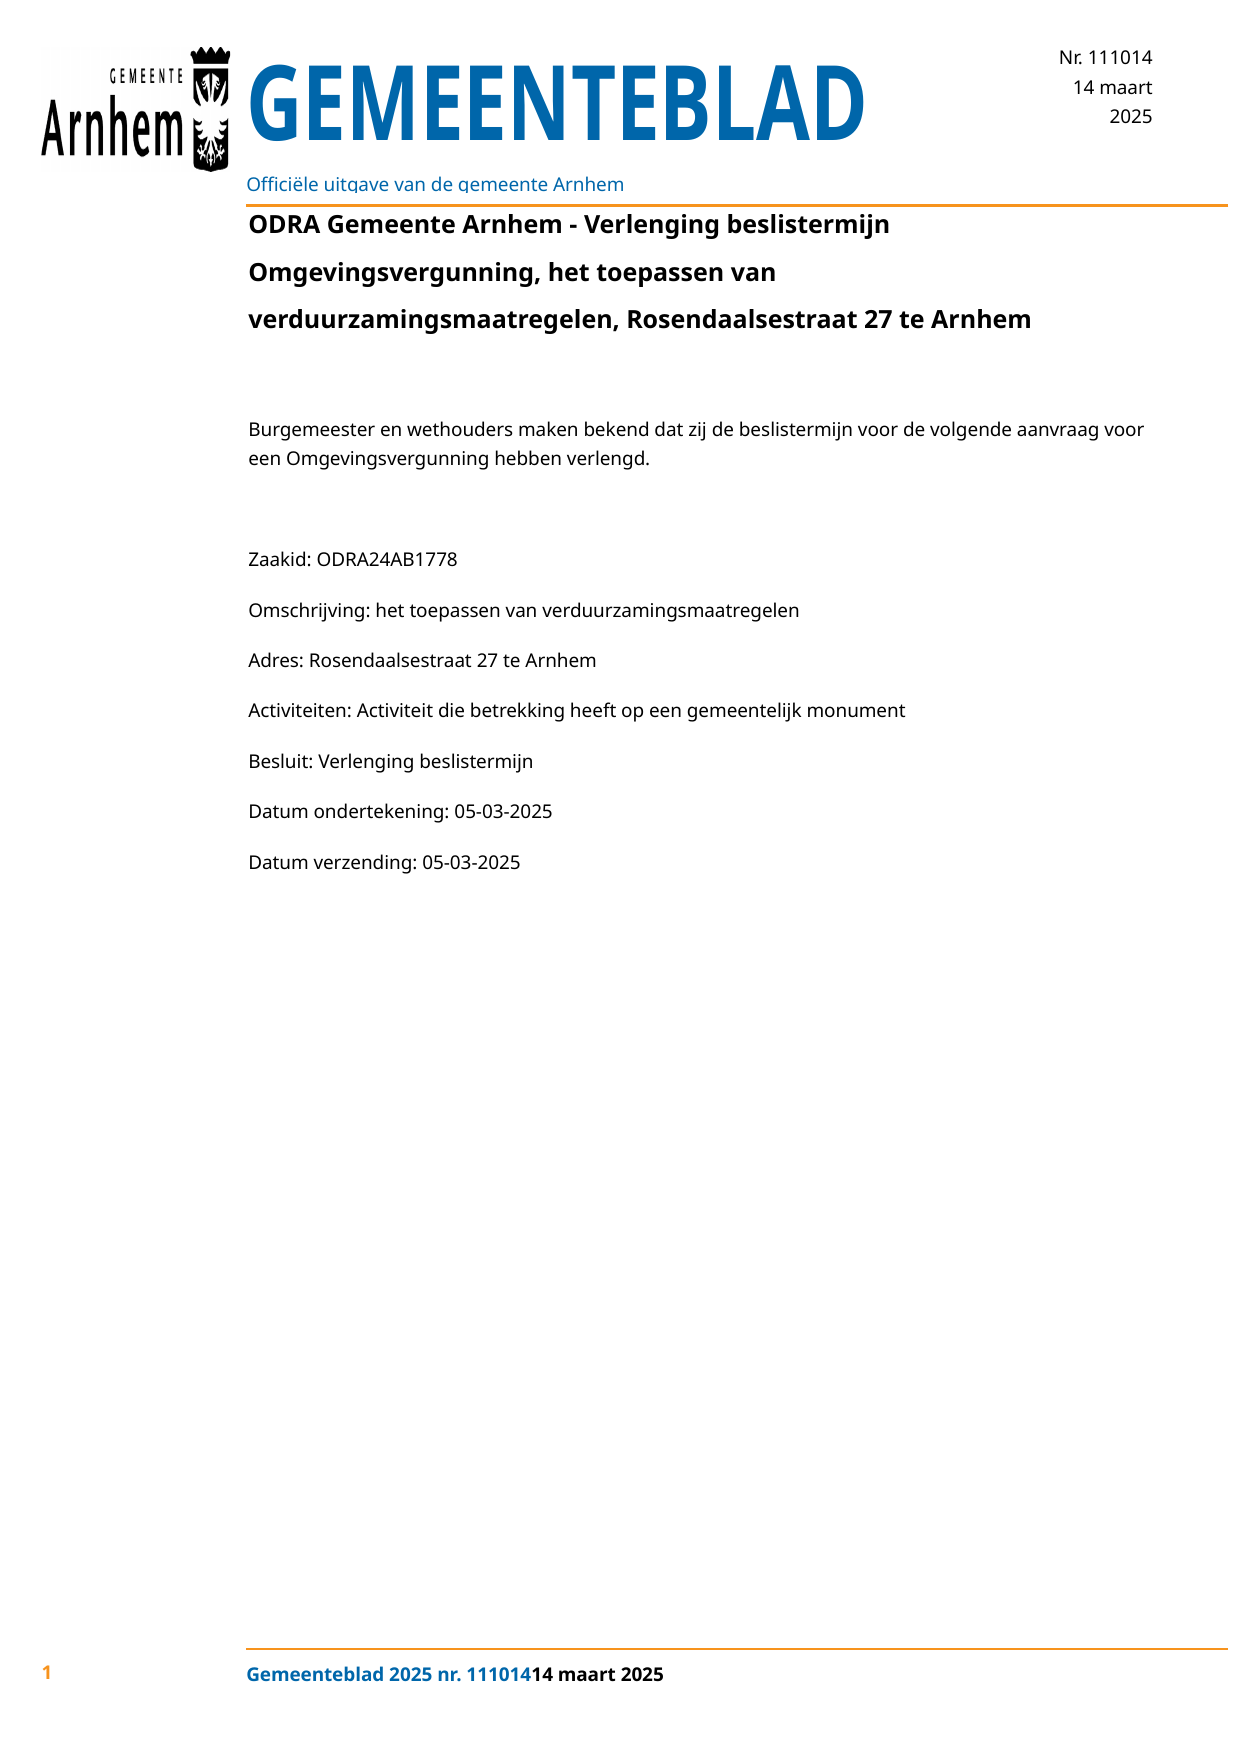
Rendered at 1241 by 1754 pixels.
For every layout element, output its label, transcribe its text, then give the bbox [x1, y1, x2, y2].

text Omschrijving: het toepassen van verduurzamingsmaatregelen [248, 597, 1152, 622]
text Datum ondertekening: 05-03-2025 [248, 798, 1152, 824]
text Zaakid: ODRA24AB1778 [248, 546, 1152, 572]
text Besluit: Verlenging beslistermijn [248, 748, 1152, 774]
text Burgemeester en wethouders maken bekend dat zij de beslistermijn voor de volgende aanvraag voor een Omgevingsvergunning hebben verlengd. [248, 416, 1152, 471]
text Adres: Rosendaalsestraat 27 te Arnhem [248, 647, 1152, 673]
text Datum verzending: 05-03-2025 [248, 849, 1152, 874]
text ODRA Gemeente Arnhem - Verlenging beslistermijn Omgevingsvergunning, het toepassen van verduurzamingsmaatregelen, Rosendaalsestraat 27 te Arnhem [248, 207, 1152, 336]
picture [41, 47, 231, 172]
text Activiteiten: Activiteit die betrekking heeft op een gemeentelijk monument [248, 698, 1152, 723]
